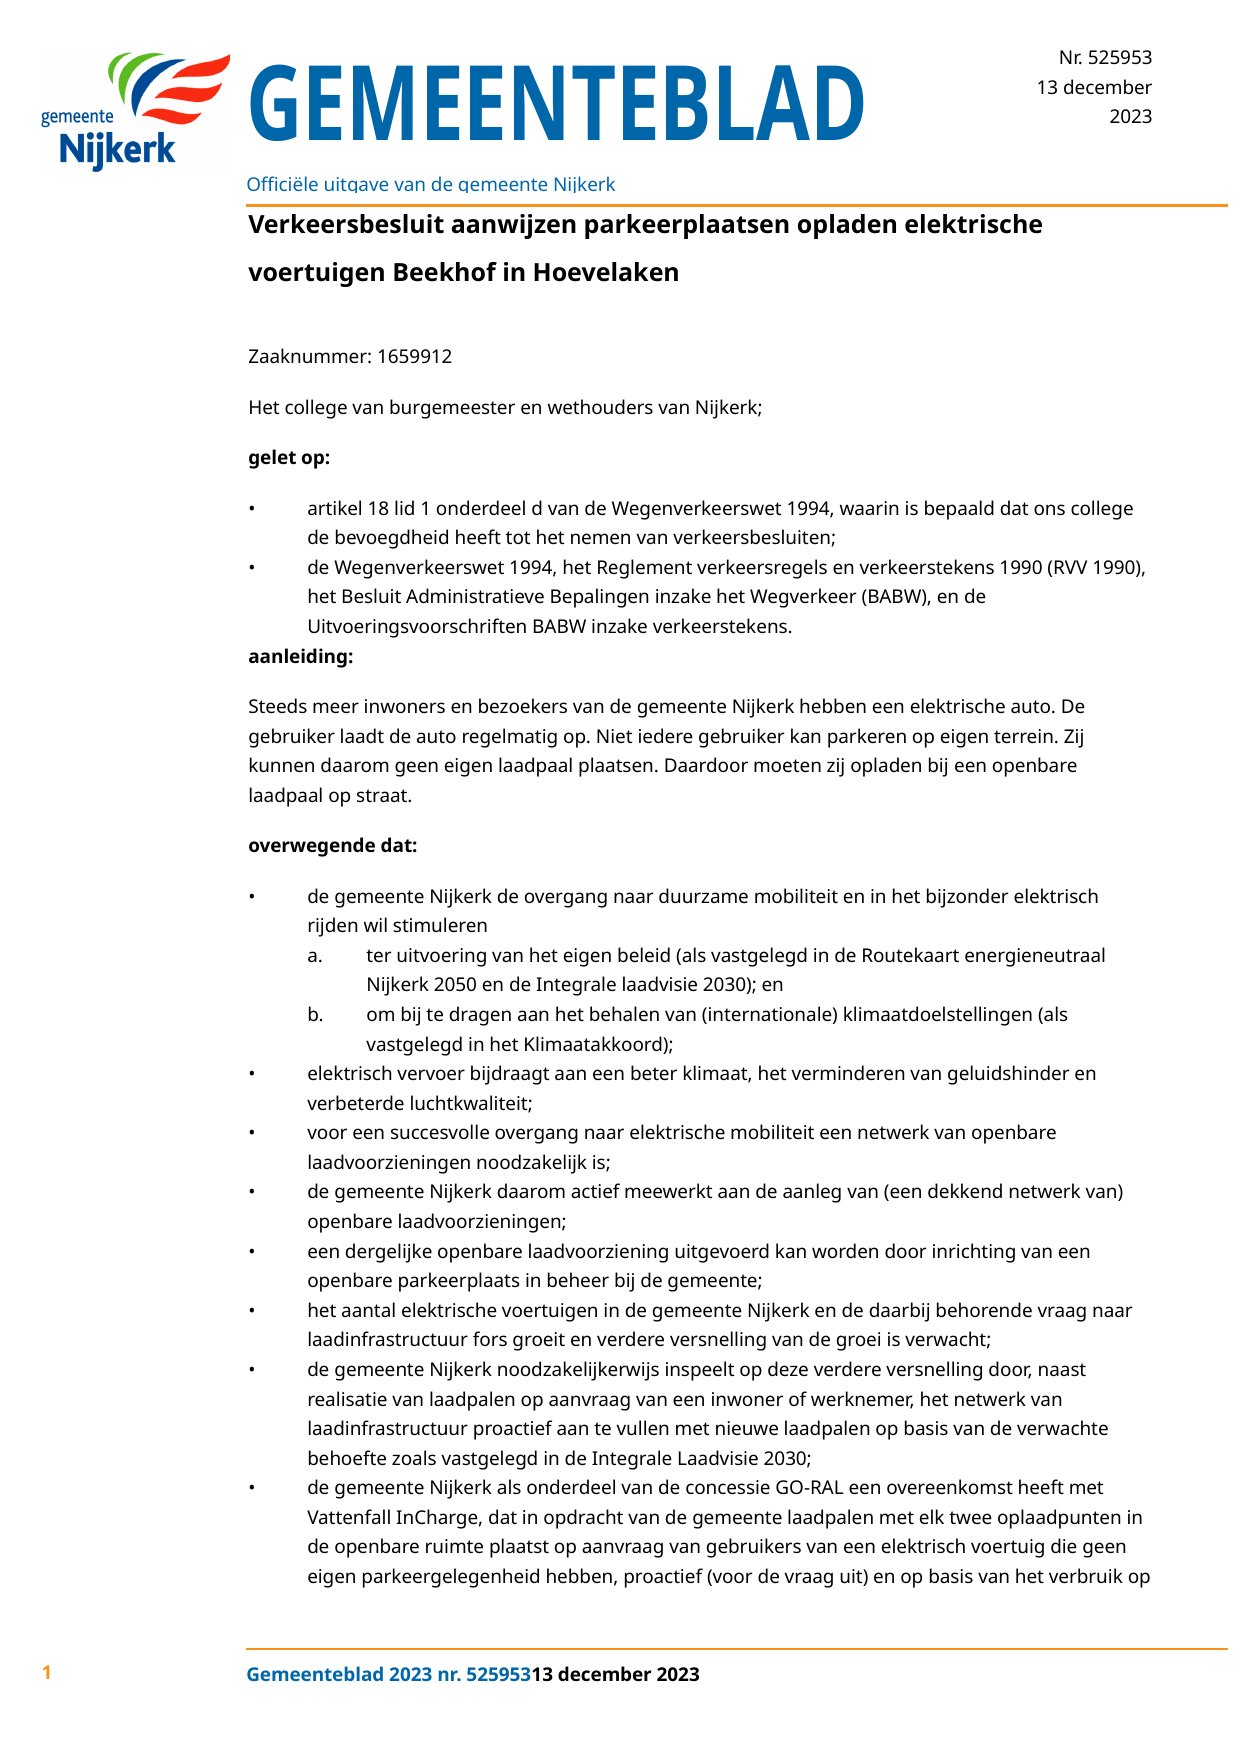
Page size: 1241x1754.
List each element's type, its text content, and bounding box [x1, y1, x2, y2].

list elektrisch vervoer bijdraagt aan een beter klimaat, het verminderen van geluidshinder en verbeterde luchtkwaliteit; [248, 1060, 1152, 1116]
list de gemeente Nijkerk noodzakelijkerwijs inspeelt op deze verdere versnelling door, naast realisatie van laadpalen op aanvraag van een inwoner of werknemer, het netwerk van laadinfrastructuur proactief aan te vullen met nieuwe laadpalen op basis van de verwachte behoefte zoals vastgelegd in de Integrale Laadvisie 2030; [248, 1356, 1152, 1471]
list ter uitvoering van het eigen beleid (als vastgelegd in de Routekaart energieneutraal Nijkerk 2050 en de Integrale laadvisie 2030); en [307, 942, 1152, 997]
text aanleiding: [248, 643, 1152, 668]
list een dergelijke openbare laadvoorziening uitgevoerd kan worden door inrichting van een openbare parkeerplaats in beheer bij de gemeente; [248, 1238, 1152, 1293]
list de Wegenverkeerswet 1994, het Reglement verkeersregels en verkeerstekens 1990 (RVV 1990), het Besluit Administratieve Bepalingen inzake het Wegverkeer (BABW), en de Uitvoeringsvoorschriften BABW inzake verkeerstekens. [248, 554, 1152, 639]
text gelet op: [248, 444, 1152, 470]
list de gemeente Nijkerk als onderdeel van de concessie GO-RAL een overeenkomst heeft met Vattenfall InCharge, dat in opdracht van de gemeente laadpalen met elk twee oplaadpunten in de openbare ruimte plaatst op aanvraag van gebruikers van een elektrisch voertuig die geen eigen parkeergelegenheid hebben, proactief (voor de vraag uit) en op basis van het verbruik op [248, 1474, 1152, 1589]
text Verkeersbesluit aanwijzen parkeerplaatsen opladen elektrische voertuigen Beekhof in Hoevelaken [248, 207, 1152, 288]
list artikel 18 lid 1 onderdeel d van de Wegenverkeerswet 1994, waarin is bepaald dat ons college de bevoegdheid heeft tot het nemen van verkeersbesluiten; [248, 495, 1152, 550]
text Het college van burgemeester en wethouders van Nijkerk; [248, 394, 1152, 420]
text overwegende dat: [248, 832, 1152, 858]
list de gemeente Nijkerk daarom actief meewerkt aan de aanleg van (een dekkend netwerk van) openbare laadvoorzieningen; [248, 1179, 1152, 1234]
text Steeds meer inwoners en bezoekers van de gemeente Nijkerk hebben een elektrische auto. De gebruiker laadt de auto regelmatig op. Niet iedere gebruiker kan parkeren op eigen terrein. Zij kunnen daarom geen eigen laadpaal plaatsen. Daardoor moeten zij opladen bij een openbare laadpaal op straat. [248, 693, 1152, 808]
list om bij te dragen aan het behalen van (internationale) klimaatdoelstellingen (als vastgelegd in het Klimaatakkoord); [307, 1001, 1152, 1056]
list het aantal elektrische voertuigen in de gemeente Nijkerk en de daarbij behorende vraag naar laadinfrastructuur fors groeit en verdere versnelling van de groei is verwacht; [248, 1297, 1152, 1352]
picture [41, 47, 231, 172]
text Zaaknummer: 1659912 [248, 344, 1152, 369]
list de gemeente Nijkerk de overgang naar duurzame mobiliteit en in het bijzonder elektrisch rijden wil stimuleren [248, 883, 1152, 938]
list voor een succesvolle overgang naar elektrische mobiliteit een netwerk van openbare laadvoorzieningen noodzakelijk is; [248, 1119, 1152, 1175]
